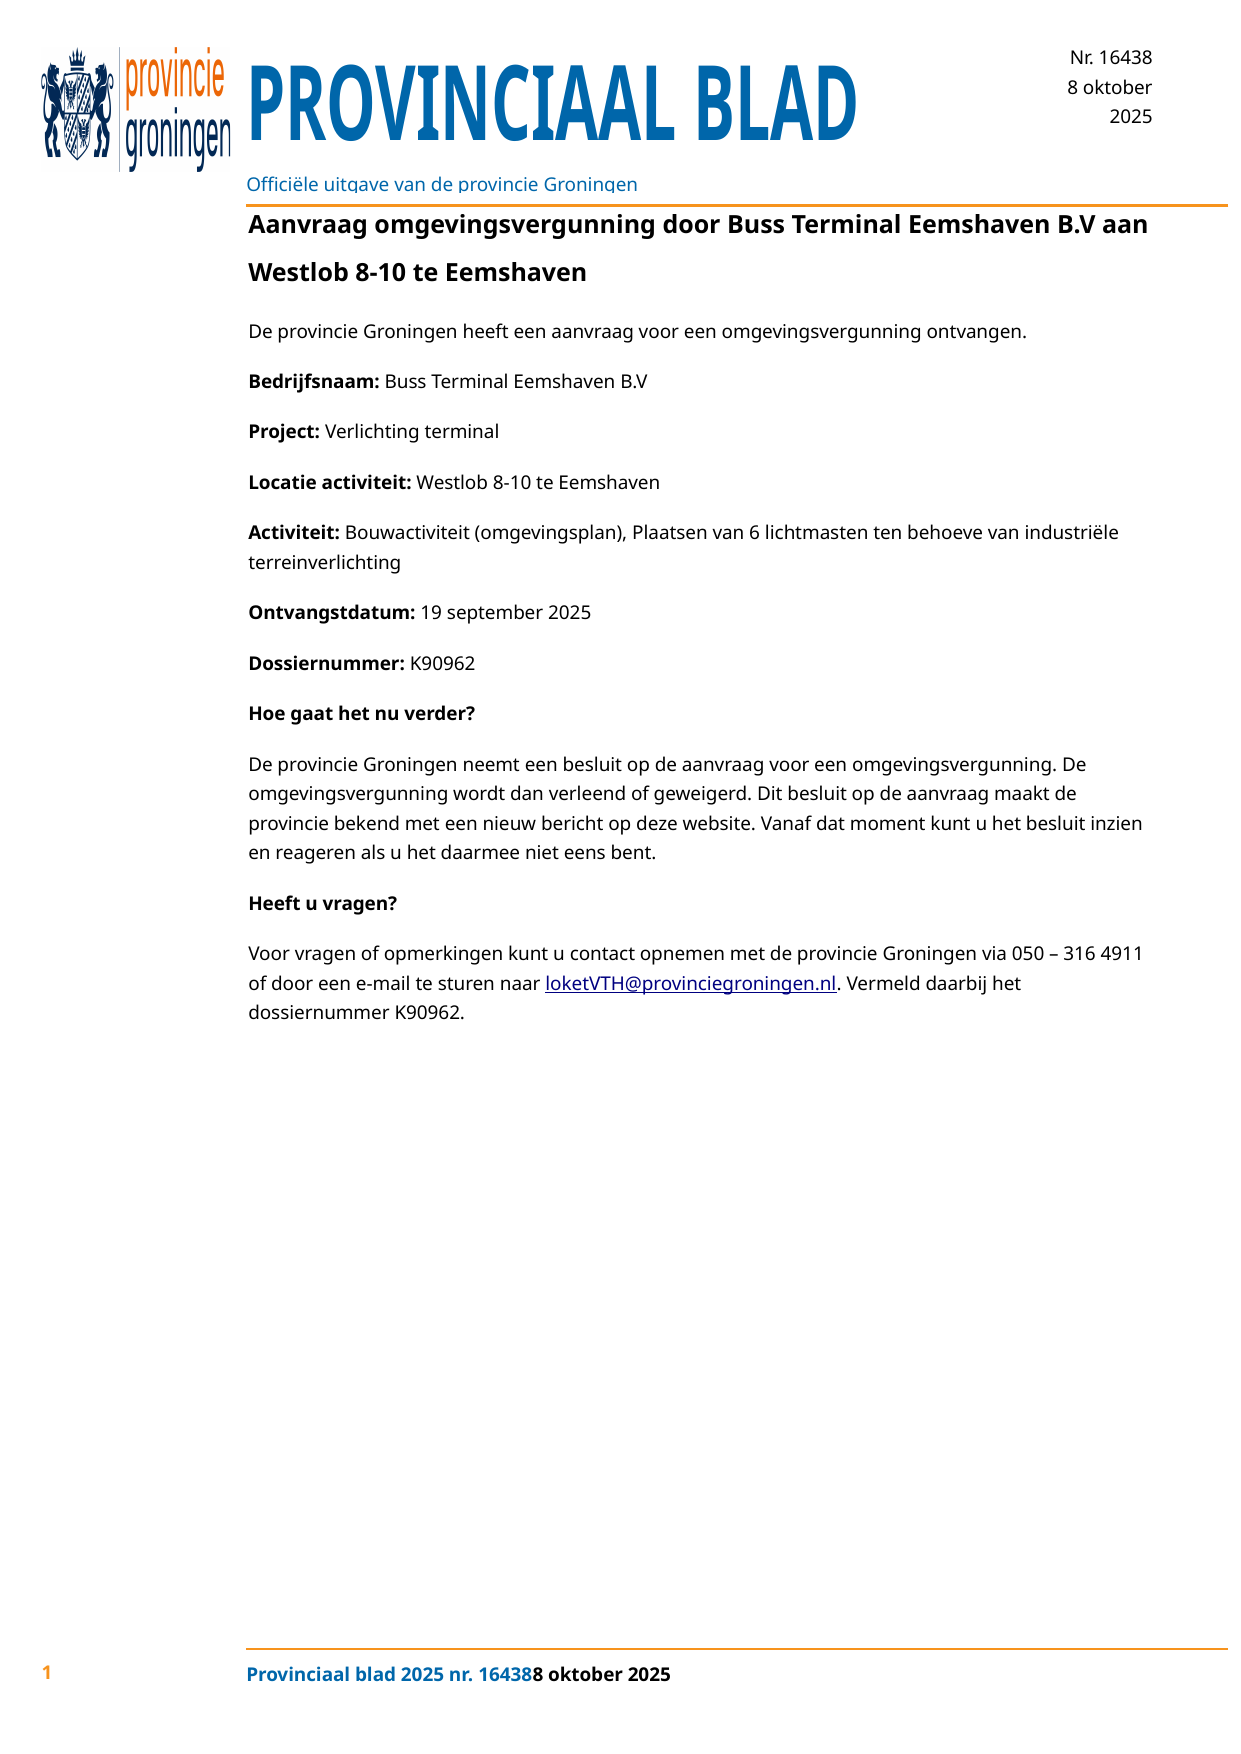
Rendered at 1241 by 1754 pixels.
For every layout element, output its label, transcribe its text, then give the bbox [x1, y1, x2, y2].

text Ontvangstdatum: 19 september 2025 [248, 599, 1152, 625]
text Project: Verlichting terminal [248, 419, 1152, 444]
text Locatie activiteit: Westlob 8-10 te Eemshaven [248, 469, 1152, 495]
text De provincie Groningen heeft een aanvraag voor een omgevingsvergunning ontvangen. [248, 318, 1152, 344]
text Aanvraag omgevingsvergunning door Buss Terminal Eemshaven B.V aan Westlob 8-10 te Eemshaven [248, 207, 1152, 288]
picture [41, 47, 231, 172]
text Bedrijfsnaam: Buss Terminal Eemshaven B.V [248, 368, 1152, 394]
text Voor vragen of opmerkingen kunt u contact opnemen met de provincie Groningen via 050 – 316 4911 of door een e-mail te sturen naar loketVTH@provinciegroningen.nl. Vermeld daarbij het dossiernummer K90962. [248, 940, 1152, 1025]
text Dossiernummer: K90962 [248, 650, 1152, 676]
text Hoe gaat het nu verder? [248, 700, 1152, 726]
text Heeft u vragen? [248, 890, 1152, 916]
text Activiteit: Bouwactiviteit (omgevingsplan), Plaatsen van 6 lichtmasten ten behoeve van industriële terreinverlichting [248, 519, 1152, 575]
text De provincie Groningen neemt een besluit op de aanvraag voor een omgevingsvergunning. De omgevingsvergunning wordt dan verleend of geweigerd. Dit besluit op de aanvraag maakt de provincie bekend met een nieuw bericht op deze website. Vanaf dat moment kunt u het besluit inzien en reageren als u het daarmee niet eens bent. [248, 751, 1152, 865]
